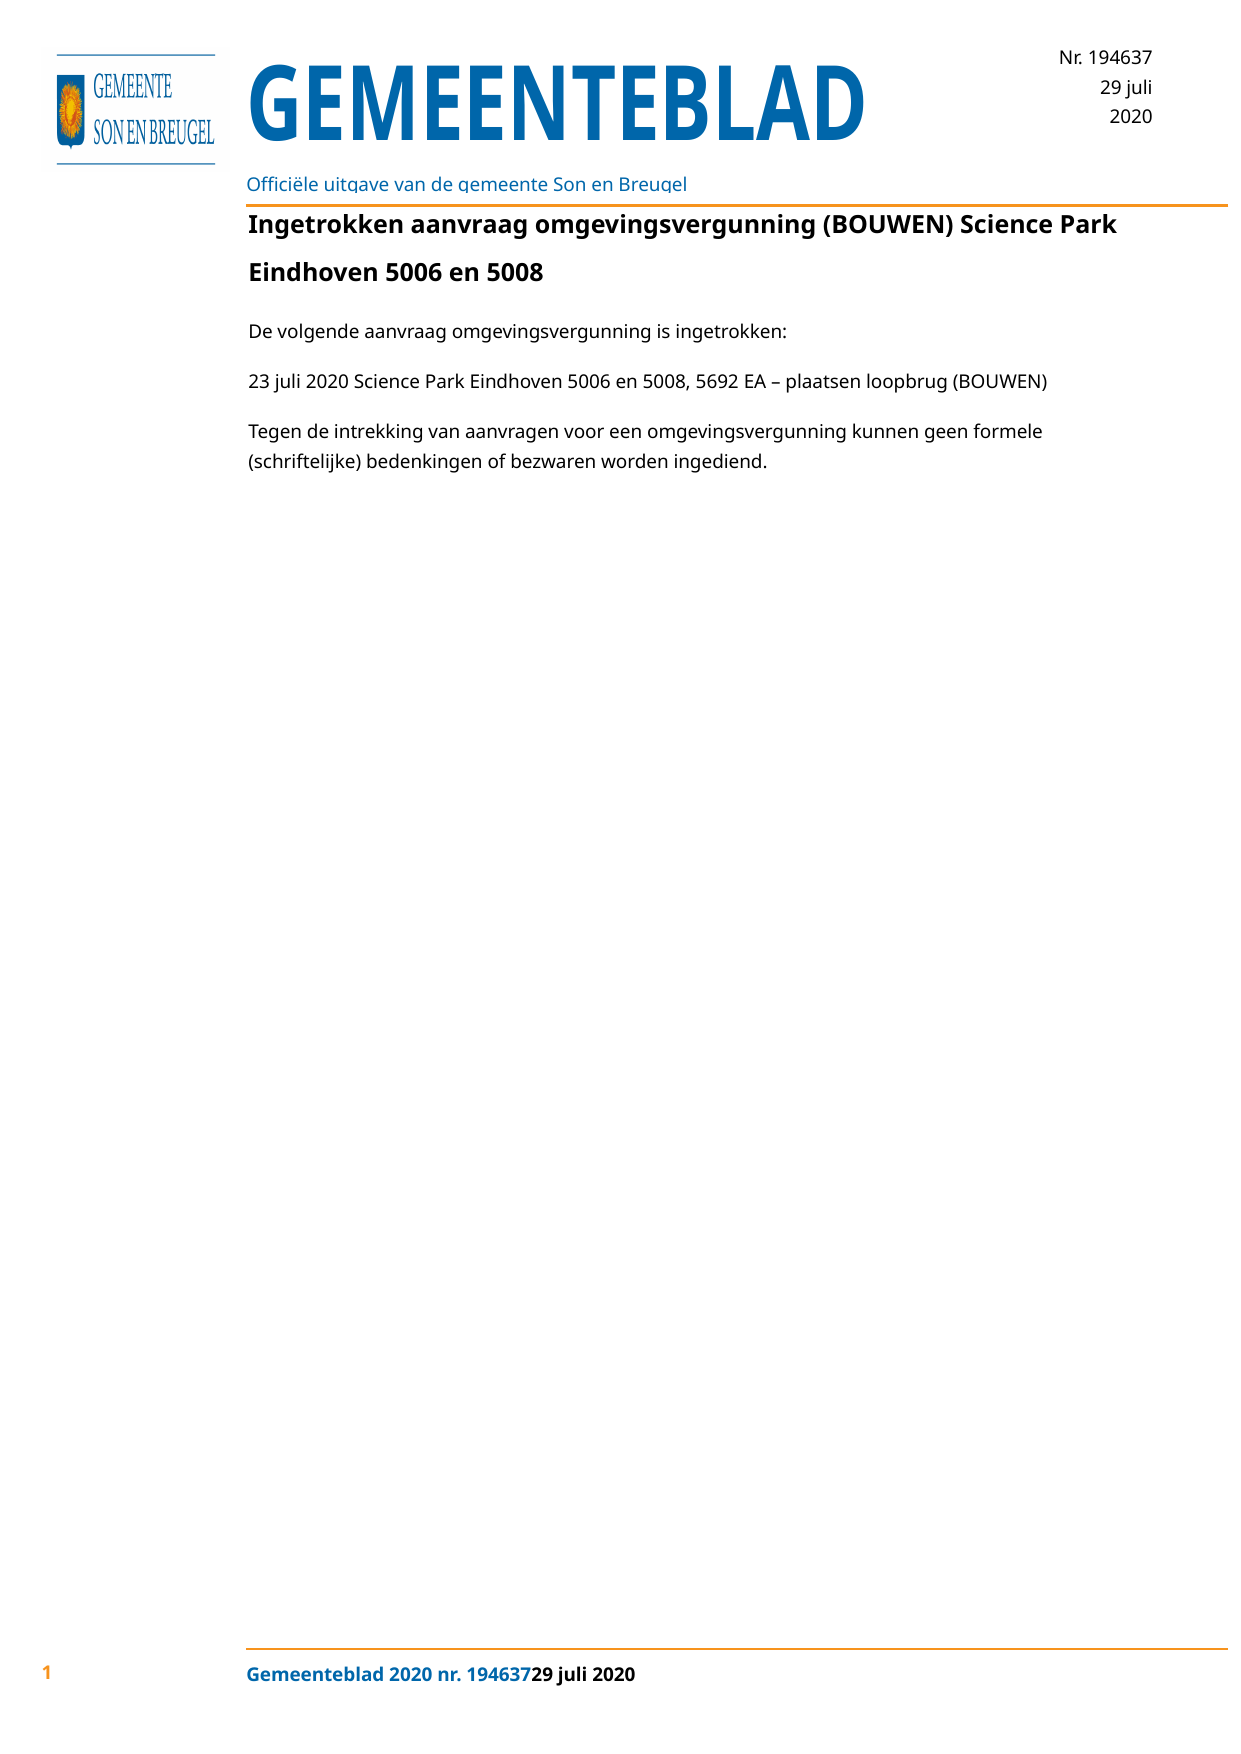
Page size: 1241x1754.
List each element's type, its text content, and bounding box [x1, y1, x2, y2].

picture [41, 47, 231, 172]
text 23 juli 2020 Science Park Eindhoven 5006 en 5008, 5692 EA – plaatsen loopbrug (BOUWEN) [248, 368, 1152, 394]
text De volgende aanvraag omgevingsvergunning is ingetrokken: [248, 318, 1152, 344]
text Ingetrokken aanvraag omgevingsvergunning (BOUWEN) Science Park Eindhoven 5006 en 5008 [248, 207, 1152, 288]
text Tegen de intrekking van aanvragen voor een omgevingsvergunning kunnen geen formele (schriftelijke) bedenkingen of bezwaren worden ingediend. [248, 419, 1152, 474]
